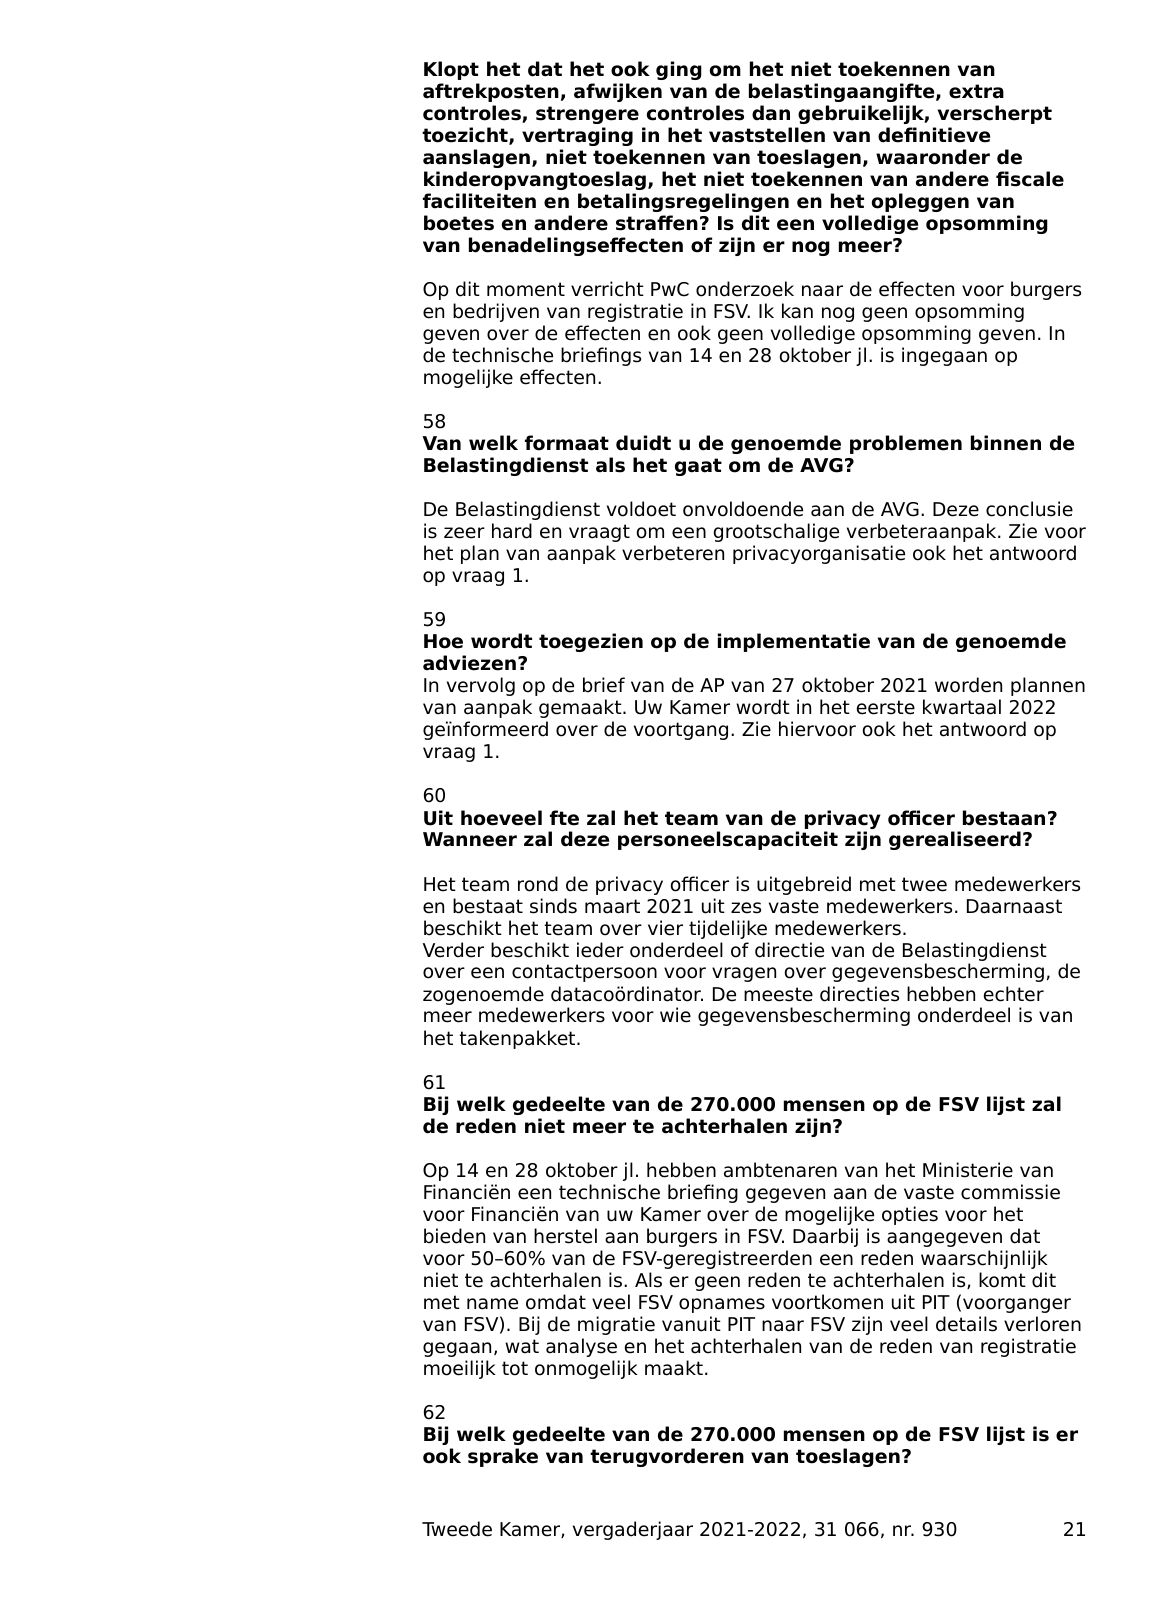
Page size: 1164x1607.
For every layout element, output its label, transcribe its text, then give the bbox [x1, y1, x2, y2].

text 61 [422, 1072, 1087, 1093]
text 58 [422, 411, 1087, 433]
text 60 [422, 785, 1087, 807]
text De Belastingdienst voldoet onvoldoende aan de AVG. Deze conclusie is zeer hard en vraagt om een grootschalige verbeteraanpak. Zie voor het plan van aanpak verbeteren privacyorganisatie ook het antwoord op vraag 1. [422, 499, 1087, 587]
text Van welk formaat duidt u de genoemde problemen binnen de Belastingdienst als het gaat om de AVG? [422, 433, 1087, 477]
text Op dit moment verricht PwC onderzoek naar de effecten voor burgers en bedrijven van registratie in FSV. Ik kan nog geen opsomming geven over de effecten en ook geen volledige opsomming geven. In de technische briefings van 14 en 28 oktober jl. is ingegaan op mogelijke effecten. [422, 279, 1087, 389]
text Verder beschikt ieder onderdeel of directie van de Belastingdienst over een contactpersoon voor vragen over gegevensbescherming, de zogenoemde datacoördinator. De meeste directies hebben echter meer medewerkers voor wie gegevensbescherming onderdeel is van het takenpakket. [422, 939, 1087, 1049]
text 59 [422, 609, 1087, 631]
text Op 14 en 28 oktober jl. hebben ambtenaren van het Ministerie van Financiën een technische briefing gegeven aan de vaste commissie voor Financiën van uw Kamer over de mogelijke opties voor het bieden van herstel aan burgers in FSV. Daarbij is aangegeven dat voor 50–60% van de FSV-geregistreerden een reden waarschijnlijk niet te achterhalen is. Als er geen reden te achterhalen is, komt dit met name omdat veel FSV opnames voortkomen uit PIT (voorganger van FSV). Bij de migratie vanuit PIT naar FSV zijn veel details verloren gegaan, wat analyse en het achterhalen van de reden van registratie moeilijk tot onmogelijk maakt. [422, 1160, 1087, 1379]
text 62 [422, 1402, 1087, 1424]
text Hoe wordt toegezien op de implementatie van de genoemde adviezen? [422, 631, 1087, 675]
text In vervolg op de brief van de AP van 27 oktober 2021 worden plannen van aanpak gemaakt. Uw Kamer wordt in het eerste kwartaal 2022 geïnformeerd over de voortgang. Zie hiervoor ook het antwoord op vraag 1. [422, 675, 1087, 763]
text Uit hoeveel fte zal het team van de privacy officer bestaan? Wanneer zal deze personeelscapaciteit zijn gerealiseerd? [422, 807, 1087, 851]
text Bij welk gedeelte van de 270.000 mensen op de FSV lijst zal de reden niet meer te achterhalen zijn? [422, 1093, 1087, 1137]
text Klopt het dat het ook ging om het niet toekennen van aftrekposten, afwijken van de belastingaangifte, extra controles, strengere controles dan gebruikelijk, verscherpt toezicht, vertraging in het vaststellen van definitieve aanslagen, niet toekennen van toeslagen, waaronder de kinderopvangtoeslag, het niet toekennen van andere fiscale faciliteiten en betalingsregelingen en het opleggen van boetes en andere straffen? Is dit een volledige opsomming van benadelingseffecten of zijn er nog meer? [422, 59, 1087, 257]
text Bij welk gedeelte van de 270.000 mensen op de FSV lijst is er ook sprake van terugvorderen van toeslagen? [422, 1424, 1087, 1468]
text Het team rond de privacy officer is uitgebreid met twee medewerkers en bestaat sinds maart 2021 uit zes vaste medewerkers. Daarnaast beschikt het team over vier tijdelijke medewerkers. [422, 873, 1087, 939]
